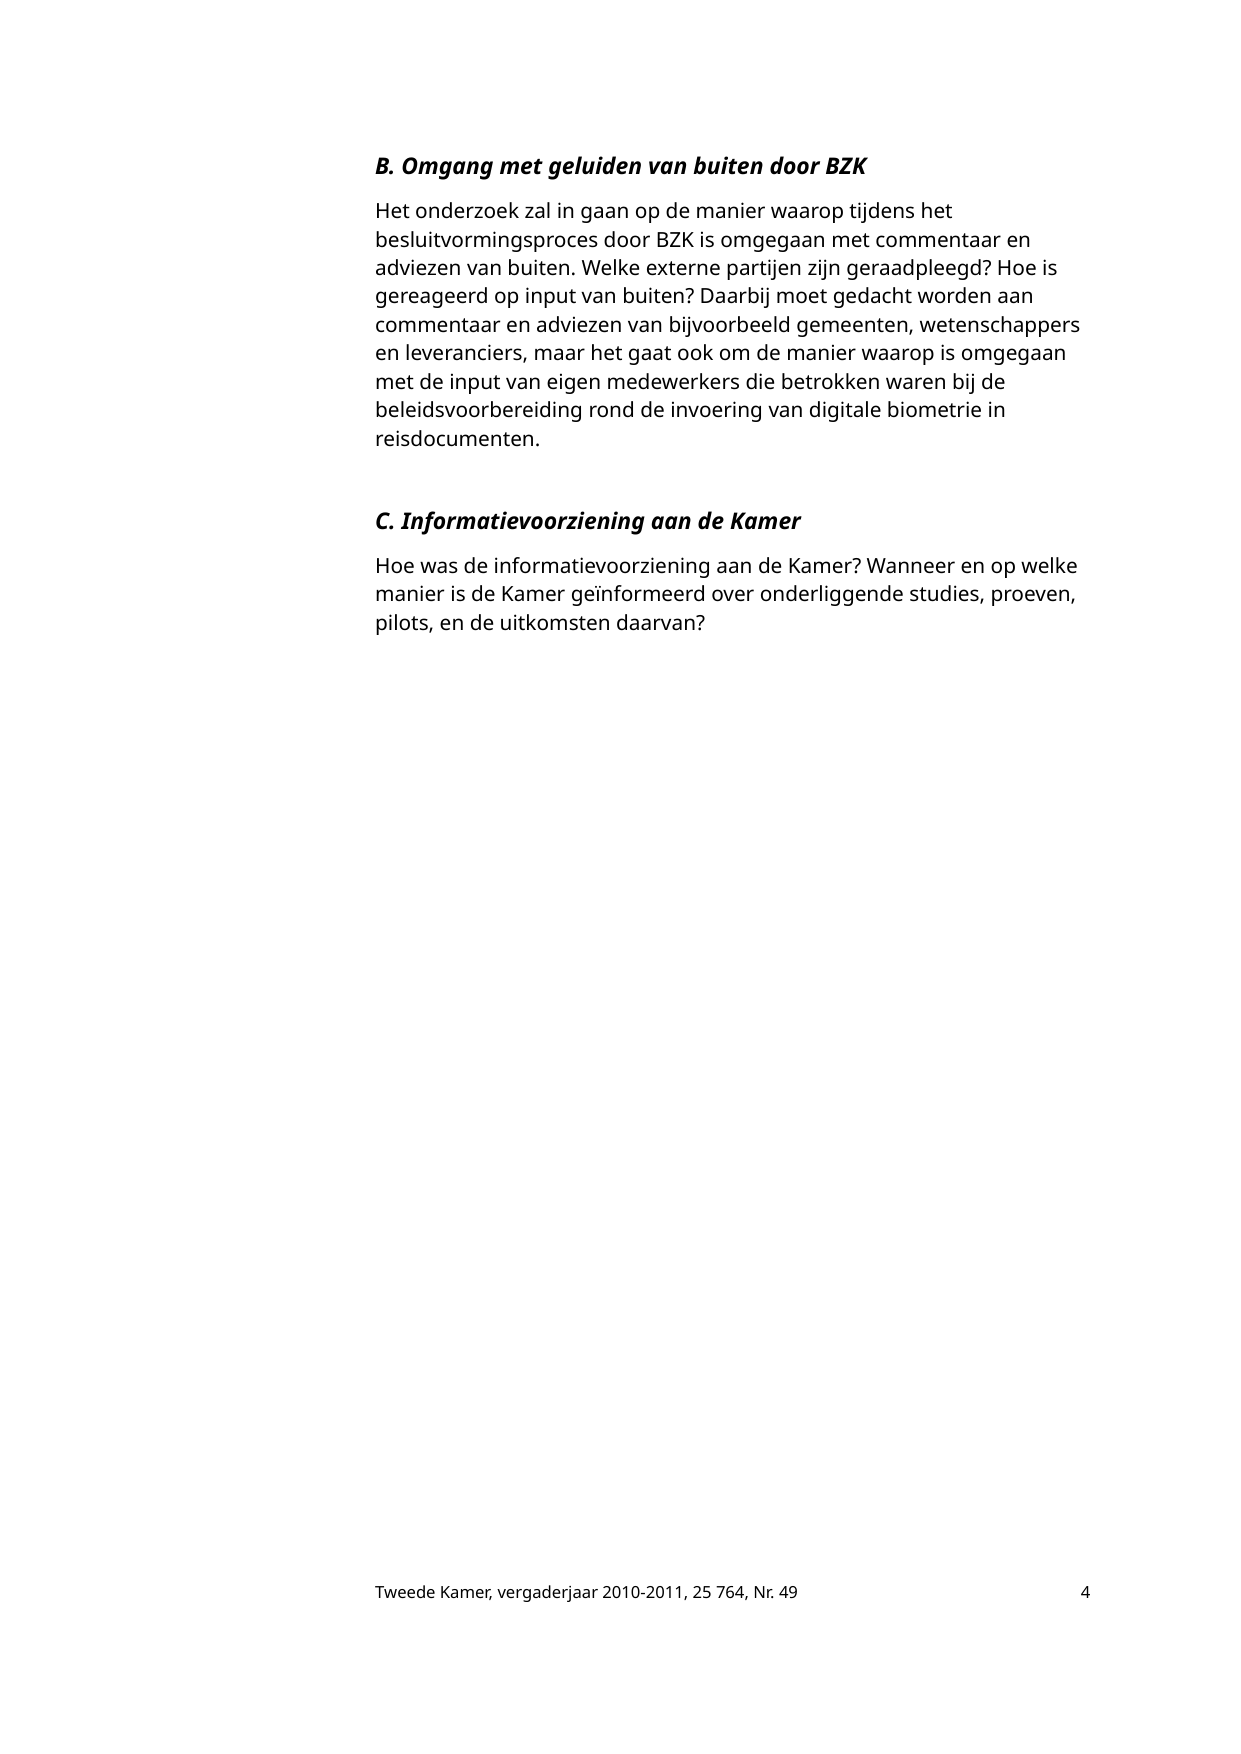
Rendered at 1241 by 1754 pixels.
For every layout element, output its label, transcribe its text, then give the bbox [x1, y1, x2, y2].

text Hoe was de informatievoorziening aan de Kamer? Wanneer en op welke manier is de Kamer geïnformeerd over onderliggende studies, proeven, pilots, en de uitkomsten daarvan? [375, 551, 1090, 636]
subtitle C. Informatievoorziening aan de Kamer [375, 505, 1090, 536]
text Het onderzoek zal in gaan op de manier waarop tijdens het besluitvormingsproces door BZK is omgegaan met commentaar en adviezen van buiten. Welke externe partijen zijn geraadpleegd? Hoe is gereageerd op input van buiten? Daarbij moet gedacht worden aan commentaar en adviezen van bijvoorbeeld gemeenten, wetenschappers en leveranciers, maar het gaat ook om de manier waarop is omgegaan met de input van eigen medewerkers die betrokken waren bij de beleidsvoorbereiding rond de invoering van digitale biometrie in reisdocumenten. [375, 196, 1090, 452]
subtitle B. Omgang met geluiden van buiten door BZK [375, 150, 1090, 181]
